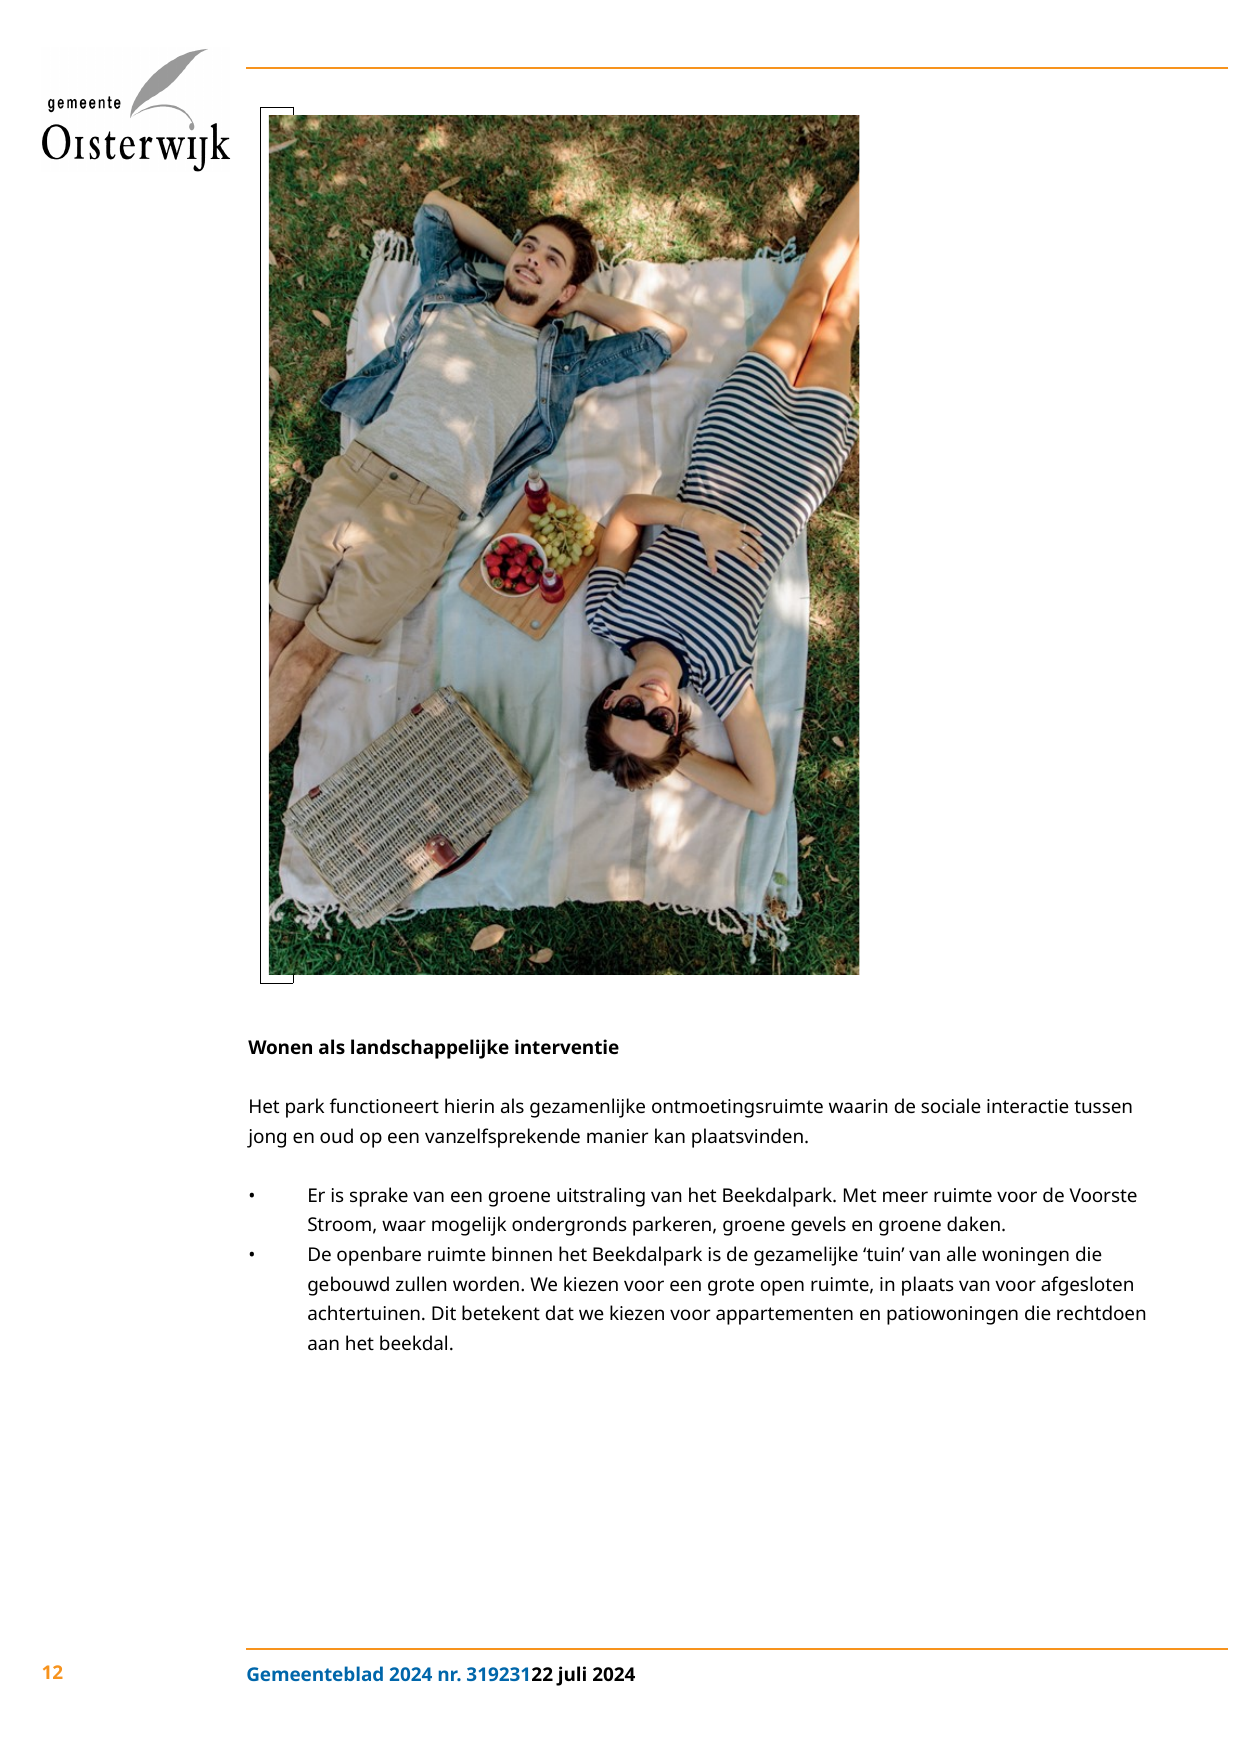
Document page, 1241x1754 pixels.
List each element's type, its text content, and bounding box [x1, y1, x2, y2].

text Wonen als landschappelijke interventie [248, 1034, 1152, 1060]
picture [268, 115, 860, 975]
list De openbare ruimte binnen het Beekdalpark is de gezamelijke ‘tuin’ van alle woningen die gebouwd zullen worden. We kiezen voor een grote open ruimte, in plaats van voor afgesloten achtertuinen. Dit betekent dat we kiezen voor appartementen en patiowoningen die rechtdoen aan het beekdal. [248, 1241, 1152, 1356]
text Het park functioneert hierin als gezamenlijke ontmoetingsruimte waarin de sociale interactie tussen jong en oud op een vanzelfsprekende manier kan plaatsvinden. [248, 1093, 1152, 1149]
list Er is sprake van een groene uitstraling van het Beekdalpark. Met meer ruimte voor de Voorste Stroom, waar mogelijk ondergronds parkeren, groene gevels en groene daken. [248, 1182, 1152, 1237]
picture [41, 47, 231, 172]
